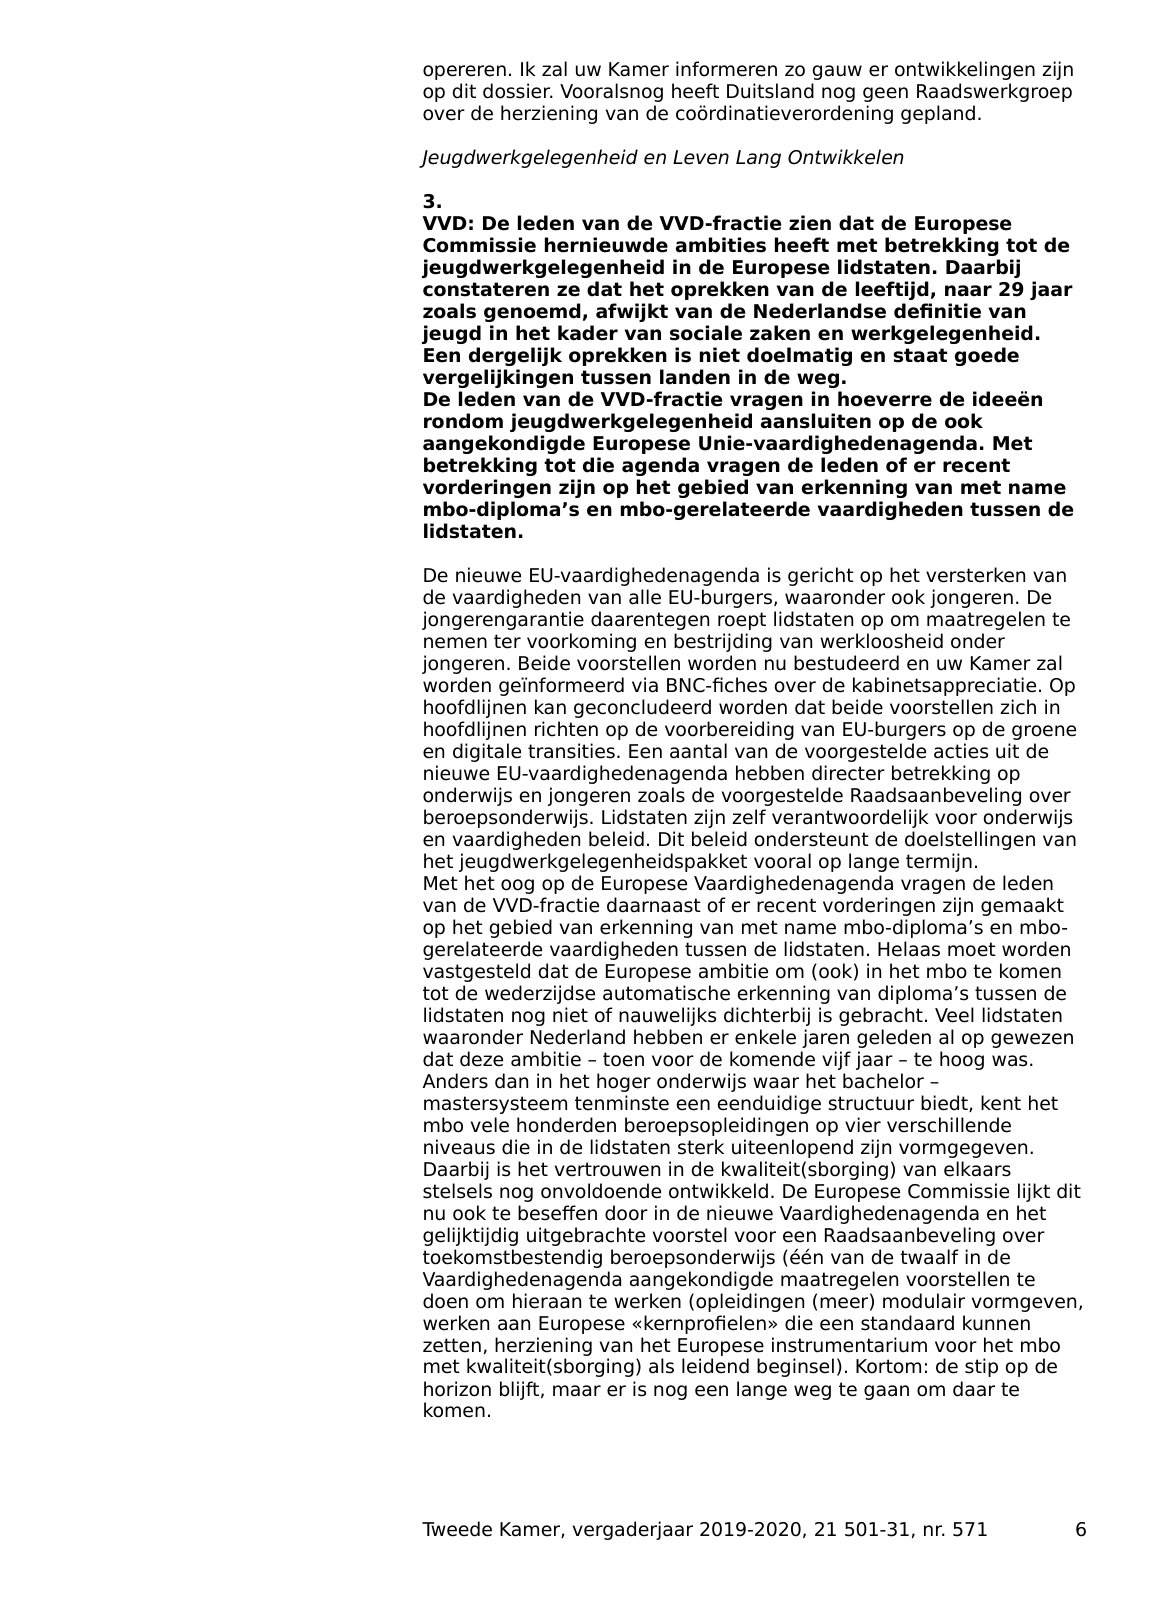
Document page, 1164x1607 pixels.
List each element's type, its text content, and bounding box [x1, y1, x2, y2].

text 3. [422, 191, 1087, 213]
text VVD: De leden van de VVD-fractie zien dat de Europese Commissie hernieuwde ambities heeft met betrekking tot de jeugdwerkgelegenheid in de Europese lidstaten. Daarbij constateren ze dat het oprekken van de leeftijd, naar 29 jaar zoals genoemd, afwijkt van de Nederlandse definitie van jeugd in het kader van sociale zaken en werkgelegenheid. Een dergelijk oprekken is niet doelmatig en staat goede vergelijkingen tussen landen in de weg. [422, 213, 1087, 389]
text De nieuwe EU-vaardighedenagenda is gericht op het versterken van de vaardigheden van alle EU-burgers, waaronder ook jongeren. De jongerengarantie daarentegen roept lidstaten op om maatregelen te nemen ter voorkoming en bestrijding van werkloosheid onder jongeren. Beide voorstellen worden nu bestudeerd en uw Kamer zal worden geïnformeerd via BNC-fiches over de kabinetsappreciatie. Op hoofdlijnen kan geconcludeerd worden dat beide voorstellen zich in hoofdlijnen richten op de voorbereiding van EU-burgers op de groene en digitale transities. Een aantal van de voorgestelde acties uit de nieuwe EU-vaardighedenagenda hebben directer betrekking op onderwijs en jongeren zoals de voorgestelde Raadsaanbeveling over beroepsonderwijs. Lidstaten zijn zelf verantwoordelijk voor onderwijs en vaardigheden beleid. Dit beleid ondersteunt de doelstellingen van het jeugdwerkgelegenheidspakket vooral op lange termijn. [422, 565, 1087, 873]
text Met het oog op de Europese Vaardighedenagenda vragen de leden van de VVD-fractie daarnaast of er recent vorderingen zijn gemaakt op het gebied van erkenning van met name mbo-diploma’s en mbo-gerelateerde vaardigheden tussen de lidstaten. Helaas moet worden vastgesteld dat de Europese ambitie om (ook) in het mbo te komen tot de wederzijdse automatische erkenning van diploma’s tussen de lidstaten nog niet of nauwelijks dichterbij is gebracht. Veel lidstaten waaronder Nederland hebben er enkele jaren geleden al op gewezen dat deze ambitie – toen voor de komende vijf jaar – te hoog was. Anders dan in het hoger onderwijs waar het bachelor – mastersysteem tenminste een eenduidige structuur biedt, kent het mbo vele honderden beroepsopleidingen op vier verschillende niveaus die in de lidstaten sterk uiteenlopend zijn vormgegeven. Daarbij is het vertrouwen in de kwaliteit(sborging) van elkaars stelsels nog onvoldoende ontwikkeld. De Europese Commissie lijkt dit nu ook te beseffen door in de nieuwe Vaardighedenagenda en het gelijktijdig uitgebrachte voorstel voor een Raadsaanbeveling over toekomstbestendig beroepsonderwijs (één van de twaalf in de Vaardighedenagenda aangekondigde maatregelen voorstellen te doen om hieraan te werken (opleidingen (meer) modulair vormgeven, werken aan Europese «kernprofielen» die een standaard kunnen zetten, herziening van het Europese instrumentarium voor het mbo met kwaliteit(sborging) als leidend beginsel). Kortom: de stip op de horizon blijft, maar er is nog een lange weg te gaan om daar te komen. [422, 873, 1087, 1422]
subtitle Jeugdwerkgelegenheid en Leven Lang Ontwikkelen [422, 147, 1087, 169]
text opereren. Ik zal uw Kamer informeren zo gauw er ontwikkelingen zijn op dit dossier. Vooralsnog heeft Duitsland nog geen Raadswerkgroep over de herziening van de coördinatieverordening gepland. [422, 59, 1087, 125]
text De leden van de VVD-fractie vragen in hoeverre de ideeën rondom jeugdwerkgelegenheid aansluiten op de ook aangekondigde Europese Unie-vaardighedenagenda. Met betrekking tot die agenda vragen de leden of er recent vorderingen zijn op het gebied van erkenning van met name mbo-diploma’s en mbo-gerelateerde vaardigheden tussen de lidstaten. [422, 389, 1087, 543]
